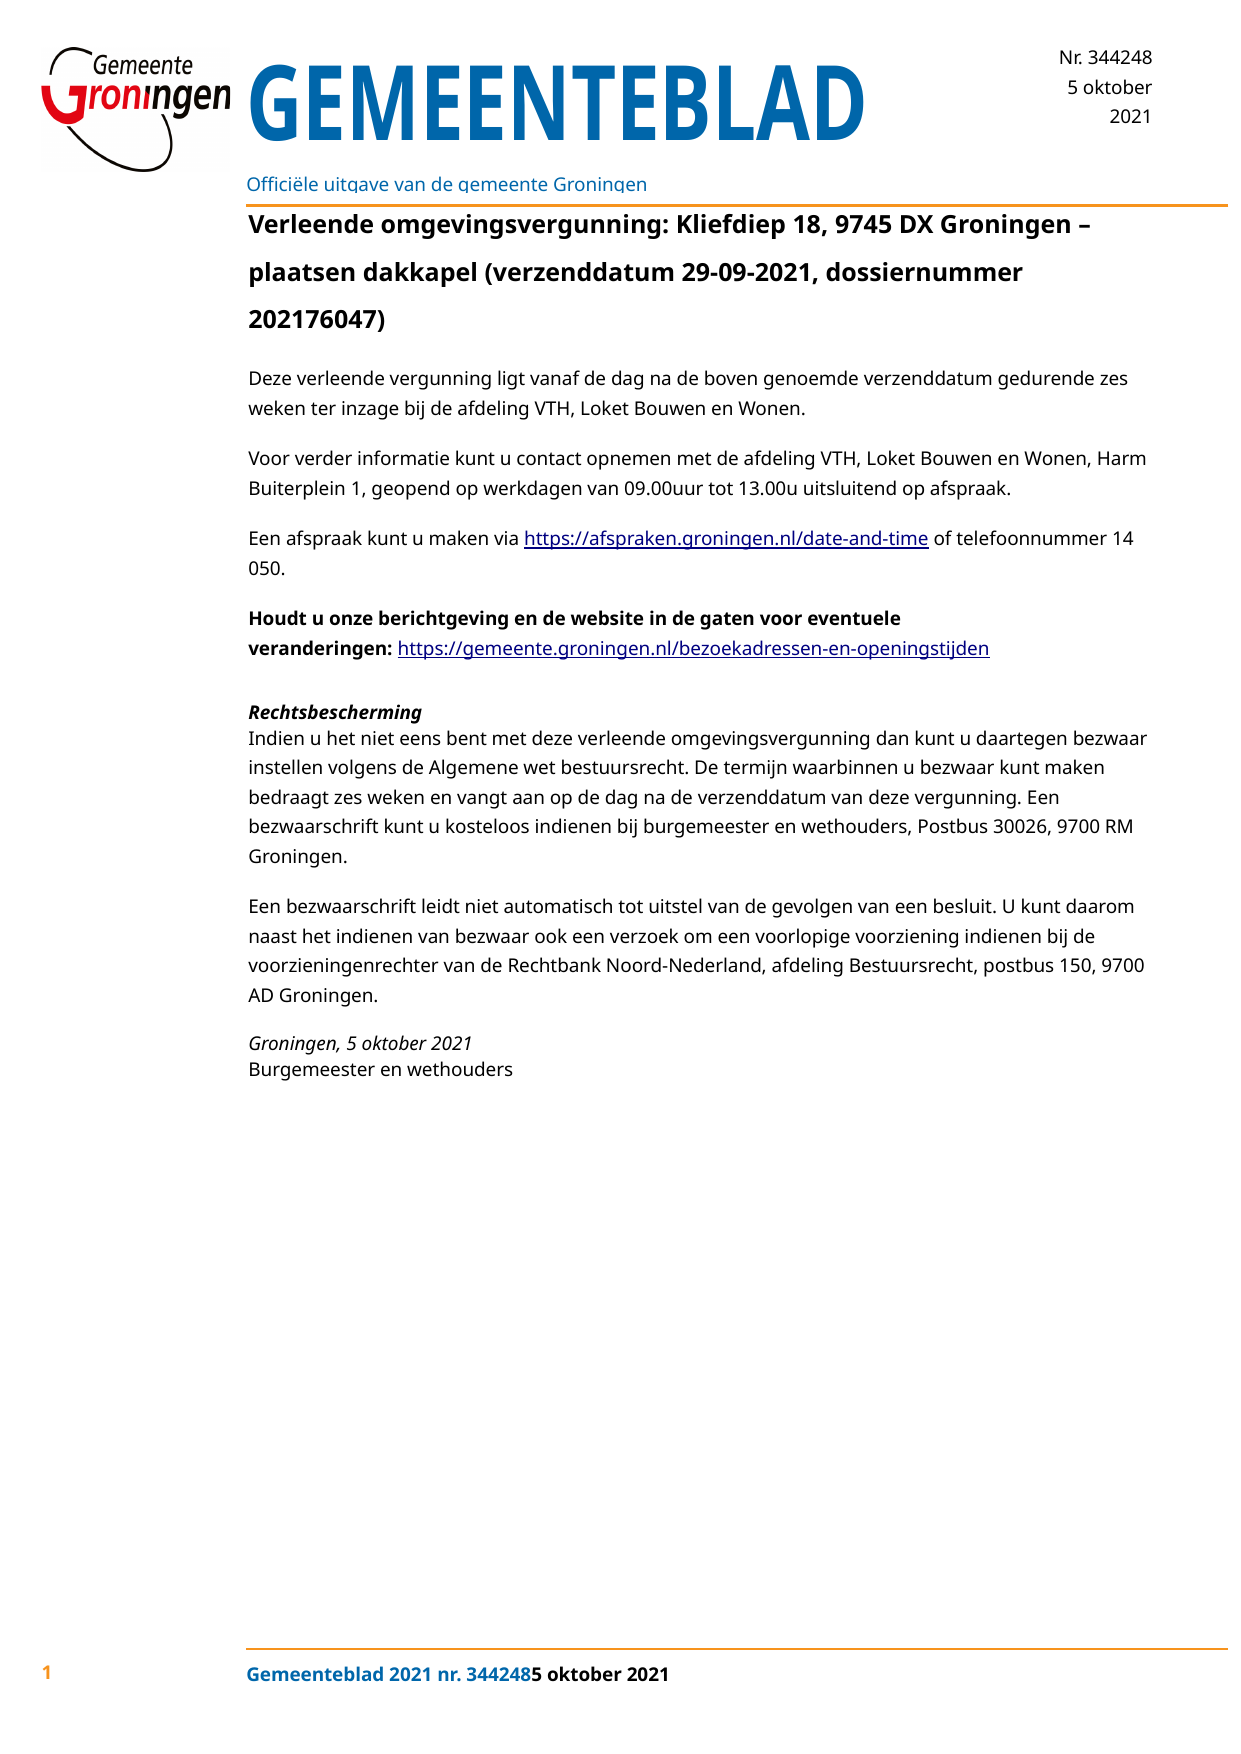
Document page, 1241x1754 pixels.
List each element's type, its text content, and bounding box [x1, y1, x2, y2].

text Burgemeester en wethouders [248, 1056, 1152, 1082]
text Groningen, 5 oktober 2021 [248, 1030, 1152, 1056]
text Verleende omgevingsvergunning: Kliefdiep 18, 9745 DX Groningen – plaatsen dakkapel (verzenddatum 29-09-2021, dossiernummer 202176047) [248, 207, 1152, 336]
text Een afspraak kunt u maken via https://afspraken.groningen.nl/date-and-time of telefoonnummer 14 050. [248, 526, 1152, 581]
text Indien u het niet eens bent met deze verleende omgevingsvergunning dan kunt u daartegen bezwaar instellen volgens de Algemene wet bestuursrecht. De termijn waarbinnen u bezwaar kunt maken bedraagt zes weken en vangt aan op de dag na de verzenddatum van deze vergunning. Een bezwaarschrift kunt u kosteloos indienen bij burgemeester en wethouders, Postbus 30026, 9700 RM Groningen. [248, 725, 1152, 869]
text Houdt u onze berichtgeving en de website in de gaten voor eventuele veranderingen: https://gemeente.groningen.nl/bezoekadressen-en-openingstijden [248, 606, 1152, 661]
picture [41, 47, 231, 172]
text Een bezwaarschrift leidt niet automatisch tot uitstel van de gevolgen van een besluit. U kunt daarom naast het indienen van bezwaar ook een verzoek om een voorlopige voorziening indienen bij de voorzieningenrechter van de Rechtbank Noord-Nederland, afdeling Bestuursrecht, postbus 150, 9700 AD Groningen. [248, 893, 1152, 1008]
text Voor verder informatie kunt u contact opnemen met de afdeling VTH, Loket Bouwen en Wonen, Harm Buiterplein 1, geopend op werkdagen van 09.00uur tot 13.00u uitsluitend op afspraak. [248, 446, 1152, 501]
text Deze verleende vergunning ligt vanaf de dag na de boven genoemde verzenddatum gedurende zes weken ter inzage bij de afdeling VTH, Loket Bouwen en Wonen. [248, 366, 1152, 421]
text Rechtsbescherming [248, 699, 1152, 725]
